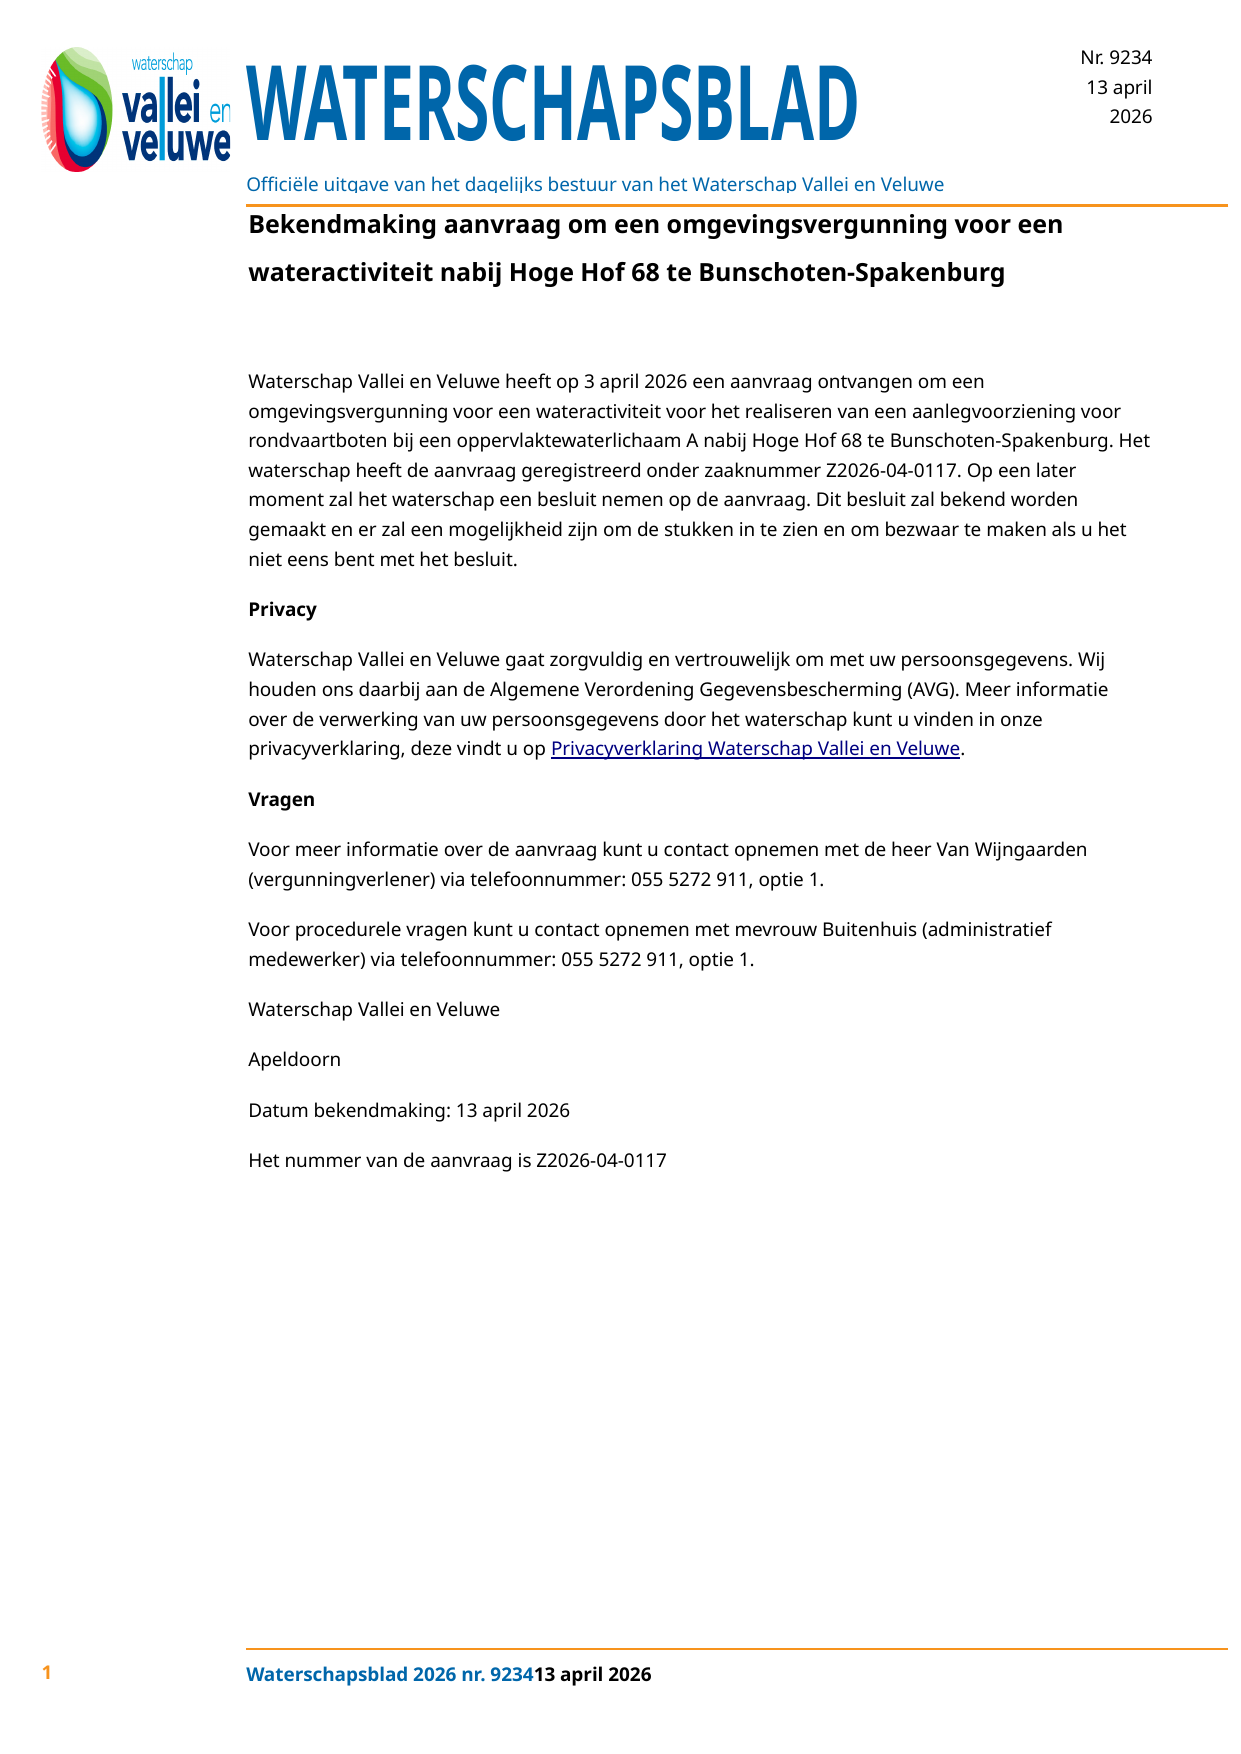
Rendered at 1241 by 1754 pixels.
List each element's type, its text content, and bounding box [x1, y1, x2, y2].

text Waterschap Vallei en Veluwe gaat zorgvuldig en vertrouwelijk om met uw persoonsgegevens. Wij houden ons daarbij aan de Algemene Verordening Gegevensbescherming (AVG). Meer informatie over de verwerking van uw persoonsgegevens door het waterschap kunt u vinden in onze privacyverklaring, deze vindt u op Privacyverklaring Waterschap Vallei en Veluwe. [248, 647, 1152, 761]
text Apeldoorn [248, 1047, 1152, 1072]
text Voor meer informatie over de aanvraag kunt u contact opnemen met de heer Van Wijngaarden (vergunningverlener) via telefoonnummer: 055 5272 911, optie 1. [248, 836, 1152, 892]
text Bekendmaking aanvraag om een omgevingsvergunning voor een wateractiviteit nabij Hoge Hof 68 te Bunschoten-Spakenburg [248, 207, 1152, 288]
text Waterschap Vallei en Veluwe heeft op 3 april 2026 een aanvraag ontvangen om een omgevingsvergunning voor een wateractiviteit voor het realiseren van een aanlegvoorziening voor rondvaartboten bij een oppervlaktewaterlichaam A nabij Hoge Hof 68 te Bunschoten-Spakenburg. Het waterschap heeft de aanvraag geregistreerd onder zaaknummer Z2026-04-0117. Op een later moment zal het waterschap een besluit nemen op de aanvraag. Dit besluit zal bekend worden gemaakt en er zal een mogelijkheid zijn om de stukken in te zien en om bezwaar te maken als u het niet eens bent met het besluit. [248, 368, 1152, 572]
text Voor procedurele vragen kunt u contact opnemen met mevrouw Buitenhuis (administratief medewerker) via telefoonnummer: 055 5272 911, optie 1. [248, 916, 1152, 972]
text Datum bekendmaking: 13 april 2026 [248, 1097, 1152, 1123]
picture [41, 47, 231, 172]
text Privacy [248, 596, 1152, 622]
text Vragen [248, 786, 1152, 812]
text Het nummer van de aanvraag is Z2026-04-0117 [248, 1147, 1152, 1173]
text Waterschap Vallei en Veluwe [248, 996, 1152, 1022]
